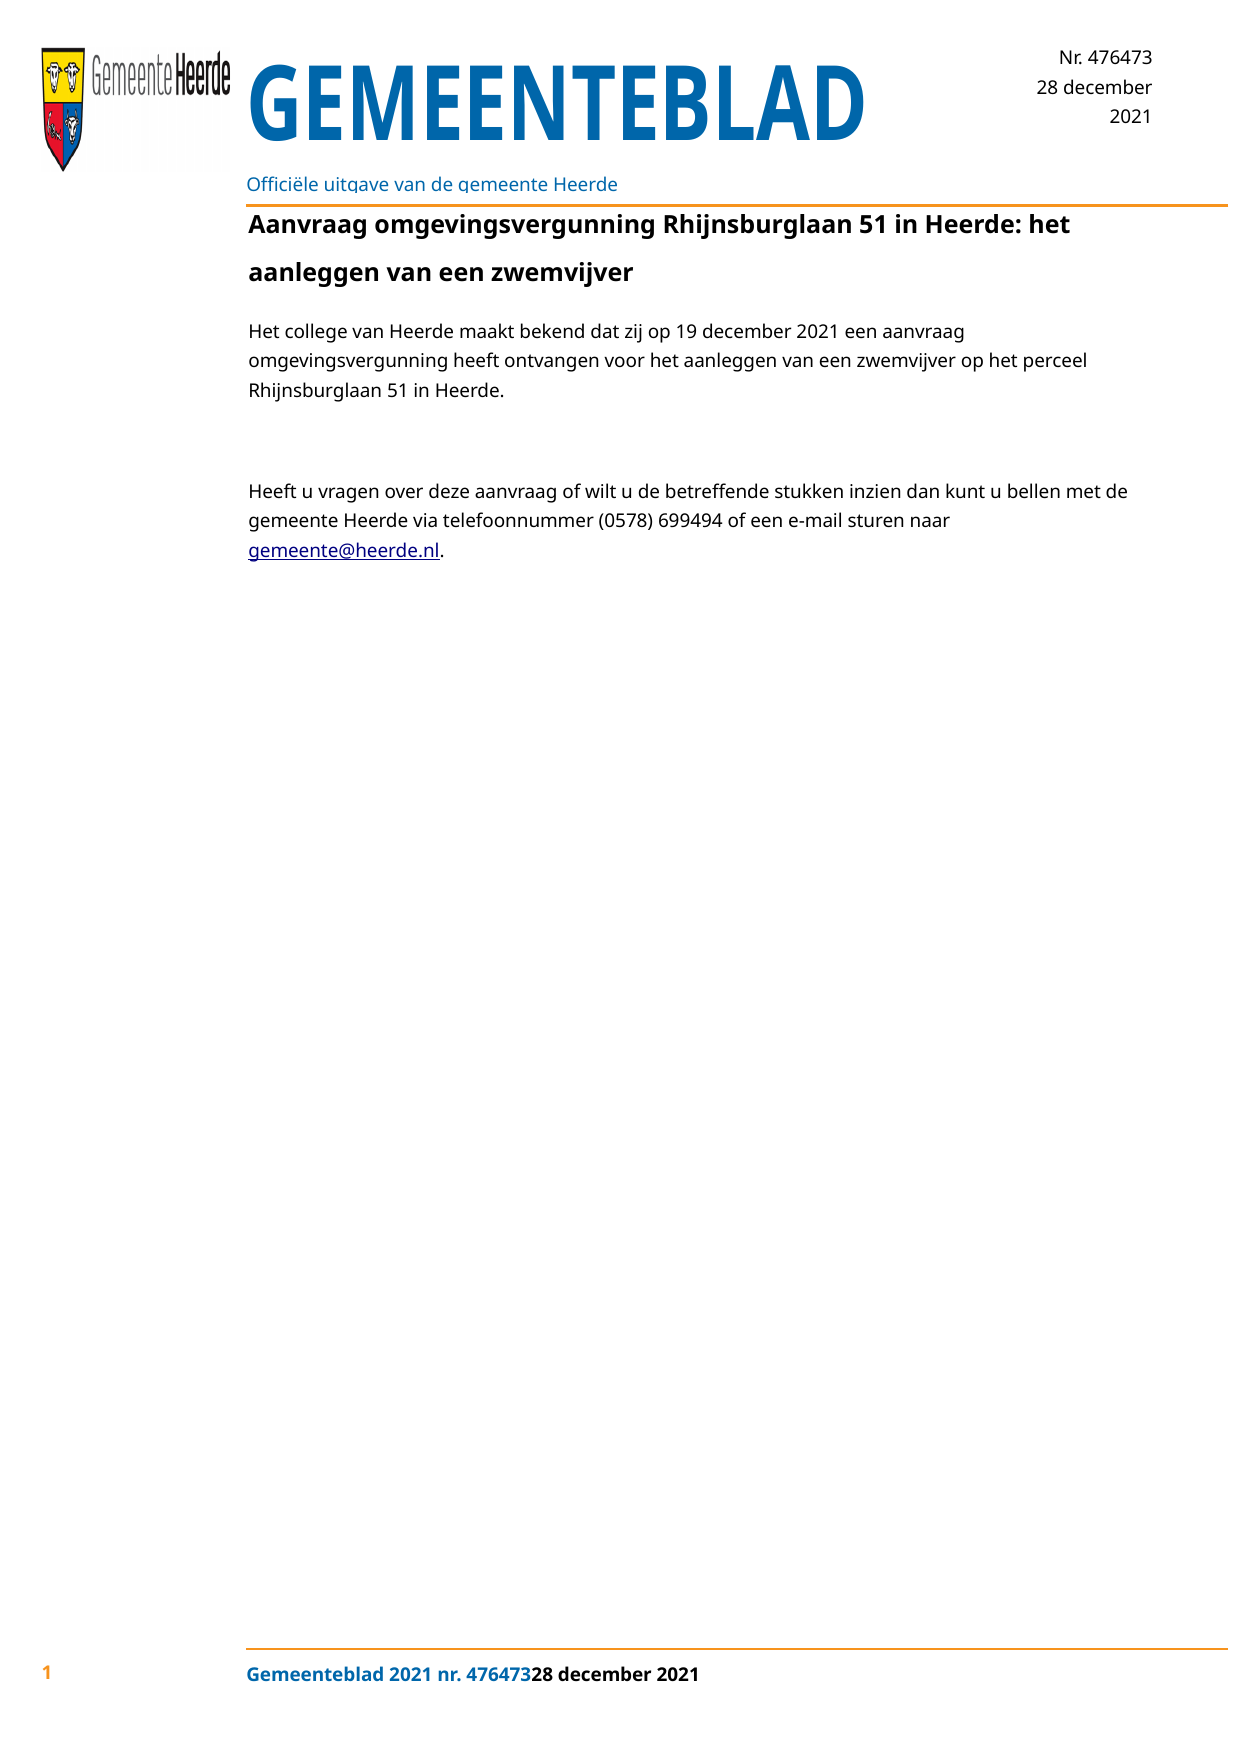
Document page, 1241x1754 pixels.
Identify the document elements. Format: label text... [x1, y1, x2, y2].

text Aanvraag omgevingsvergunning Rhijnsburglaan 51 in Heerde: het aanleggen van een zwemvijver [248, 207, 1152, 288]
text Het college van Heerde maakt bekend dat zij op 19 december 2021 een aanvraag omgevingsvergunning heeft ontvangen voor het aanleggen van een zwemvijver op het perceel Rhijnsburglaan 51 in Heerde. [248, 318, 1152, 403]
text Heeft u vragen over deze aanvraag of wilt u de betreffende stukken inzien dan kunt u bellen met de gemeente Heerde via telefoonnummer (0578) 699494 of een e-mail sturen naar gemeente@heerde.nl. [248, 478, 1152, 563]
picture [41, 47, 231, 172]
